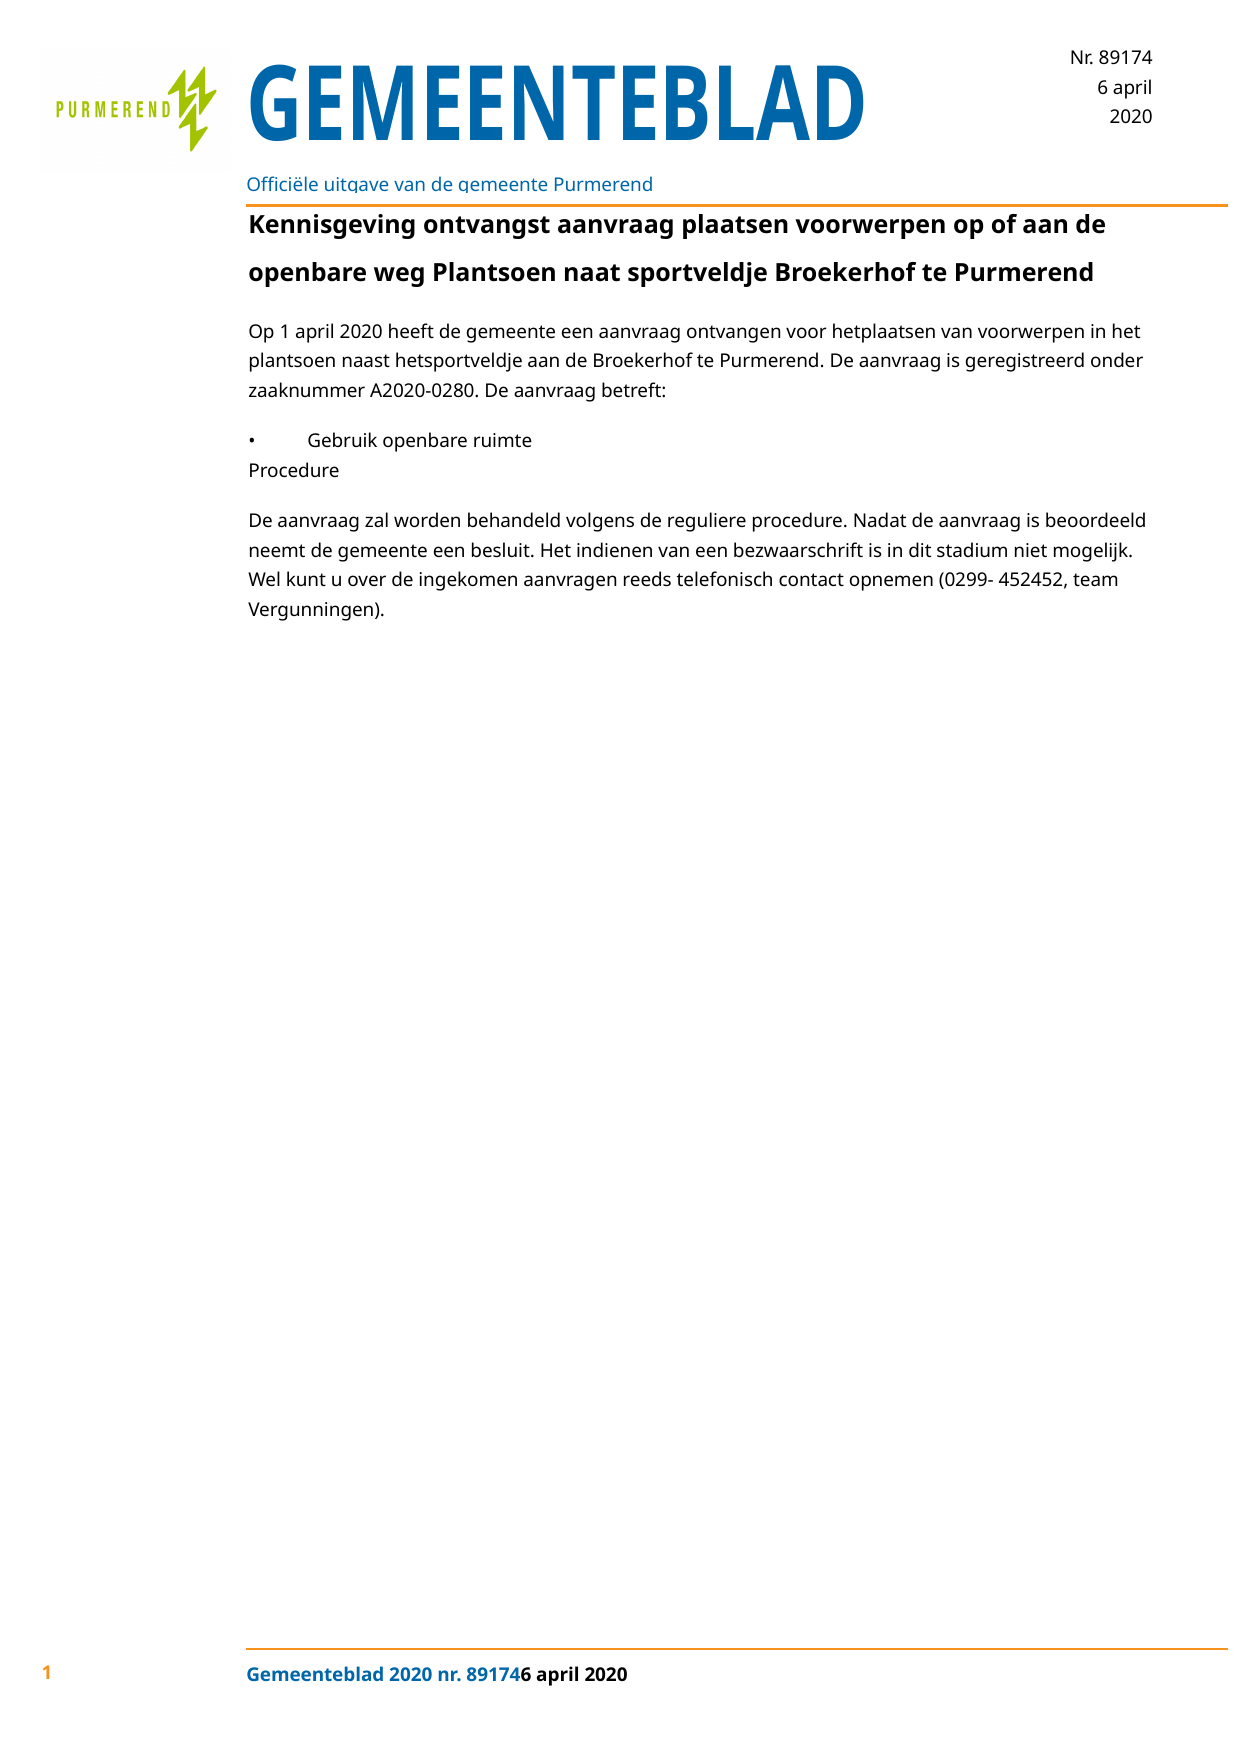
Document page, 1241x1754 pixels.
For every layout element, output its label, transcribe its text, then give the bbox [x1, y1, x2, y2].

text Op 1 april 2020 heeft de gemeente een aanvraag ontvangen voor hetplaatsen van voorwerpen in het plantsoen naast hetsportveldje aan de Broekerhof te Purmerend. De aanvraag is geregistreerd onder zaaknummer A2020-0280. De aanvraag betreft: [248, 318, 1152, 403]
text De aanvraag zal worden behandeld volgens de reguliere procedure. Nadat de aanvraag is beoordeeld neemt de gemeente een besluit. Het indienen van een bezwaarschrift is in dit stadium niet mogelijk. Wel kunt u over de ingekomen aanvragen reeds telefonisch contact opnemen (0299- 452452, team Vergunningen). [248, 507, 1152, 622]
text Kennisgeving ontvangst aanvraag plaatsen voorwerpen op of aan de openbare weg Plantsoen naat sportveldje Broekerhof te Purmerend [248, 207, 1152, 288]
text Procedure [248, 457, 1152, 483]
picture [41, 47, 231, 172]
list Gebruik openbare ruimte [248, 427, 1152, 453]
